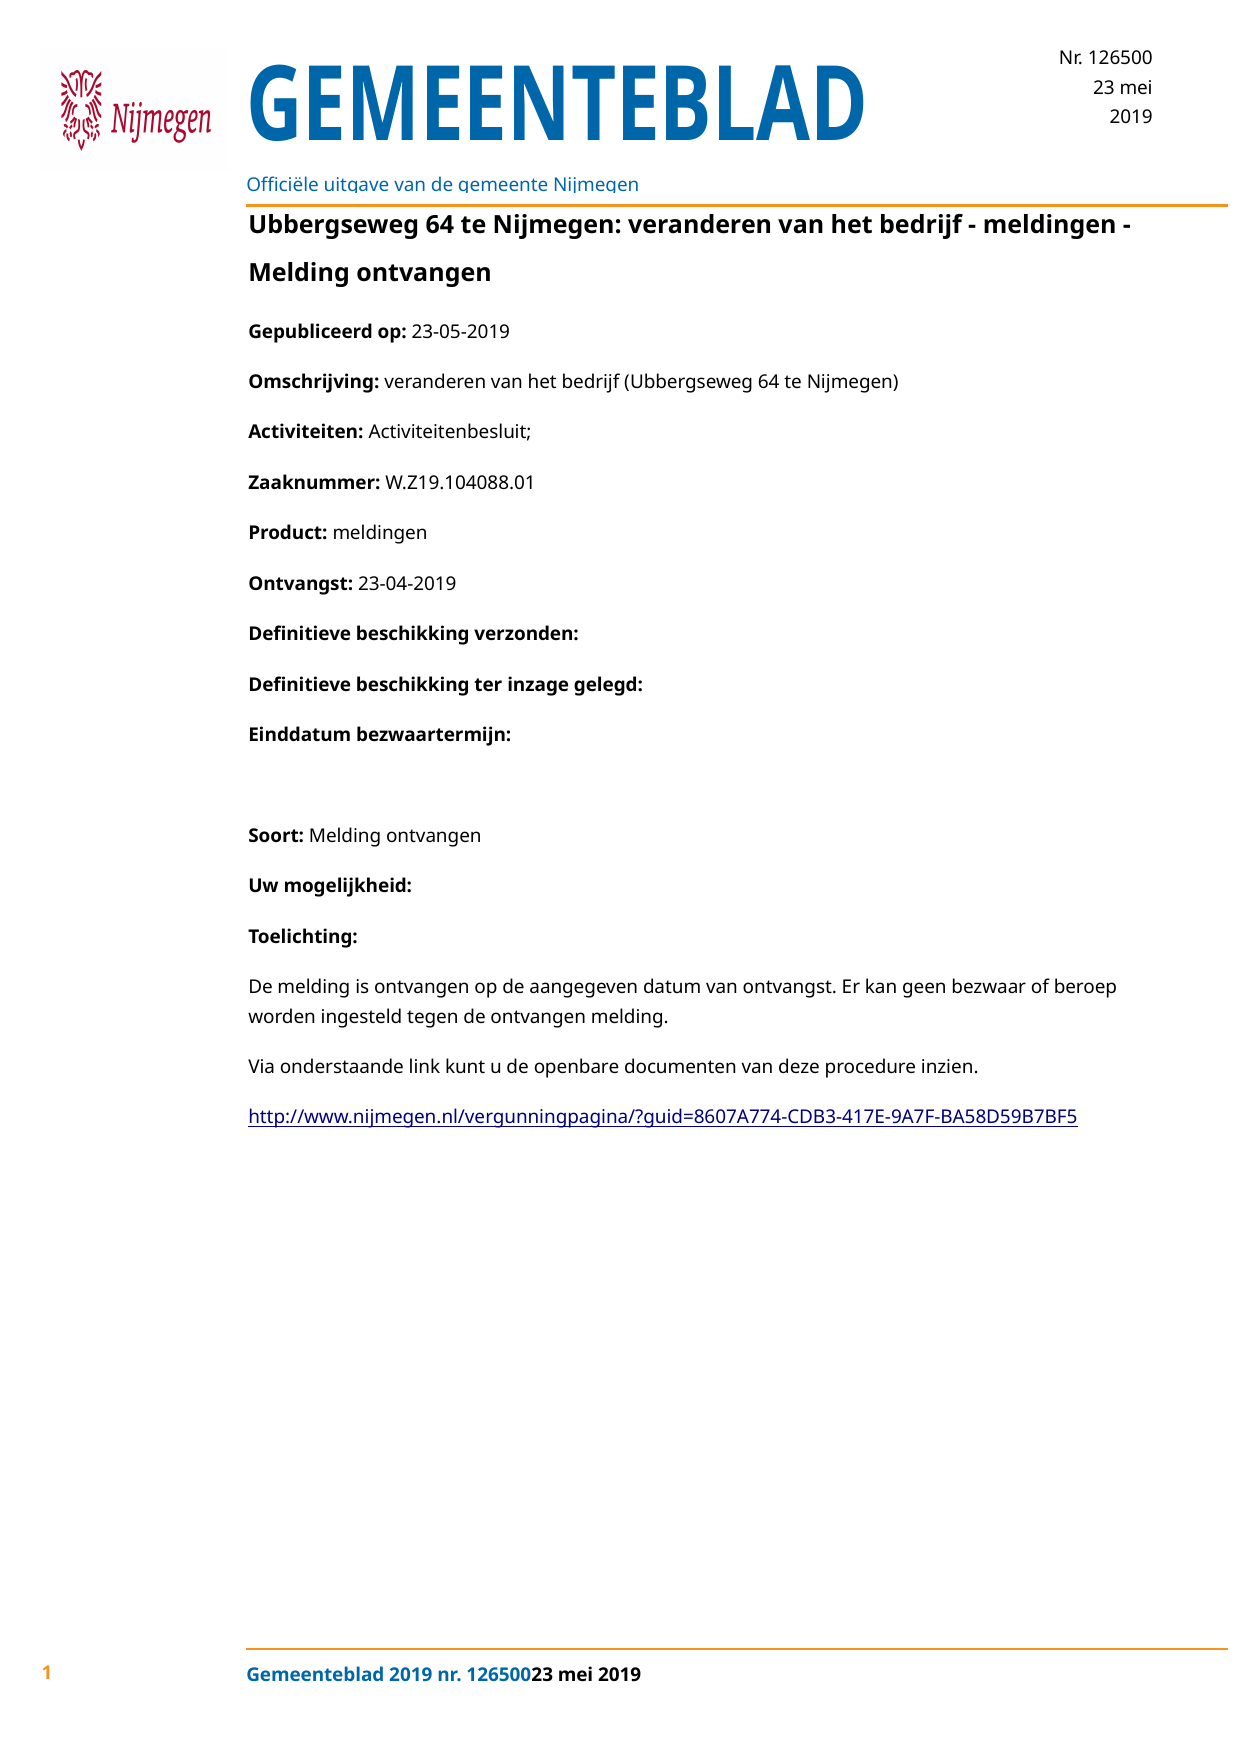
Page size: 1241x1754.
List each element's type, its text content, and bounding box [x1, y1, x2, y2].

text Activiteiten: Activiteitenbesluit; [248, 419, 1152, 444]
text Via onderstaande link kunt u de openbare documenten van deze procedure inzien. [248, 1053, 1152, 1079]
text Product: meldingen [248, 519, 1152, 545]
text Definitieve beschikking ter inzage gelegd: [248, 671, 1152, 697]
text Uw mogelijkheid: [248, 872, 1152, 898]
text Ontvangst: 23-04-2019 [248, 570, 1152, 596]
text Gepubliceerd op: 23-05-2019 [248, 318, 1152, 344]
text Definitieve beschikking verzonden: [248, 620, 1152, 646]
text Soort: Melding ontvangen [248, 822, 1152, 848]
text De melding is ontvangen op de aangegeven datum van ontvangst. Er kan geen bezwaar of beroep worden ingesteld tegen de ontvangen melding. [248, 973, 1152, 1029]
text Toelichting: [248, 923, 1152, 949]
text http://www.nijmegen.nl/vergunningpagina/?guid=8607A774-CDB3-417E-9A7F-BA58D59B7BF5 [248, 1104, 1152, 1129]
text Omschrijving: veranderen van het bedrijf (Ubbergseweg 64 te Nijmegen) [248, 368, 1152, 394]
text Zaaknummer: W.Z19.104088.01 [248, 469, 1152, 495]
text Einddatum bezwaartermijn: [248, 721, 1152, 747]
picture [41, 47, 231, 172]
text Ubbergseweg 64 te Nijmegen: veranderen van het bedrijf - meldingen - Melding ontvangen [248, 207, 1152, 288]
